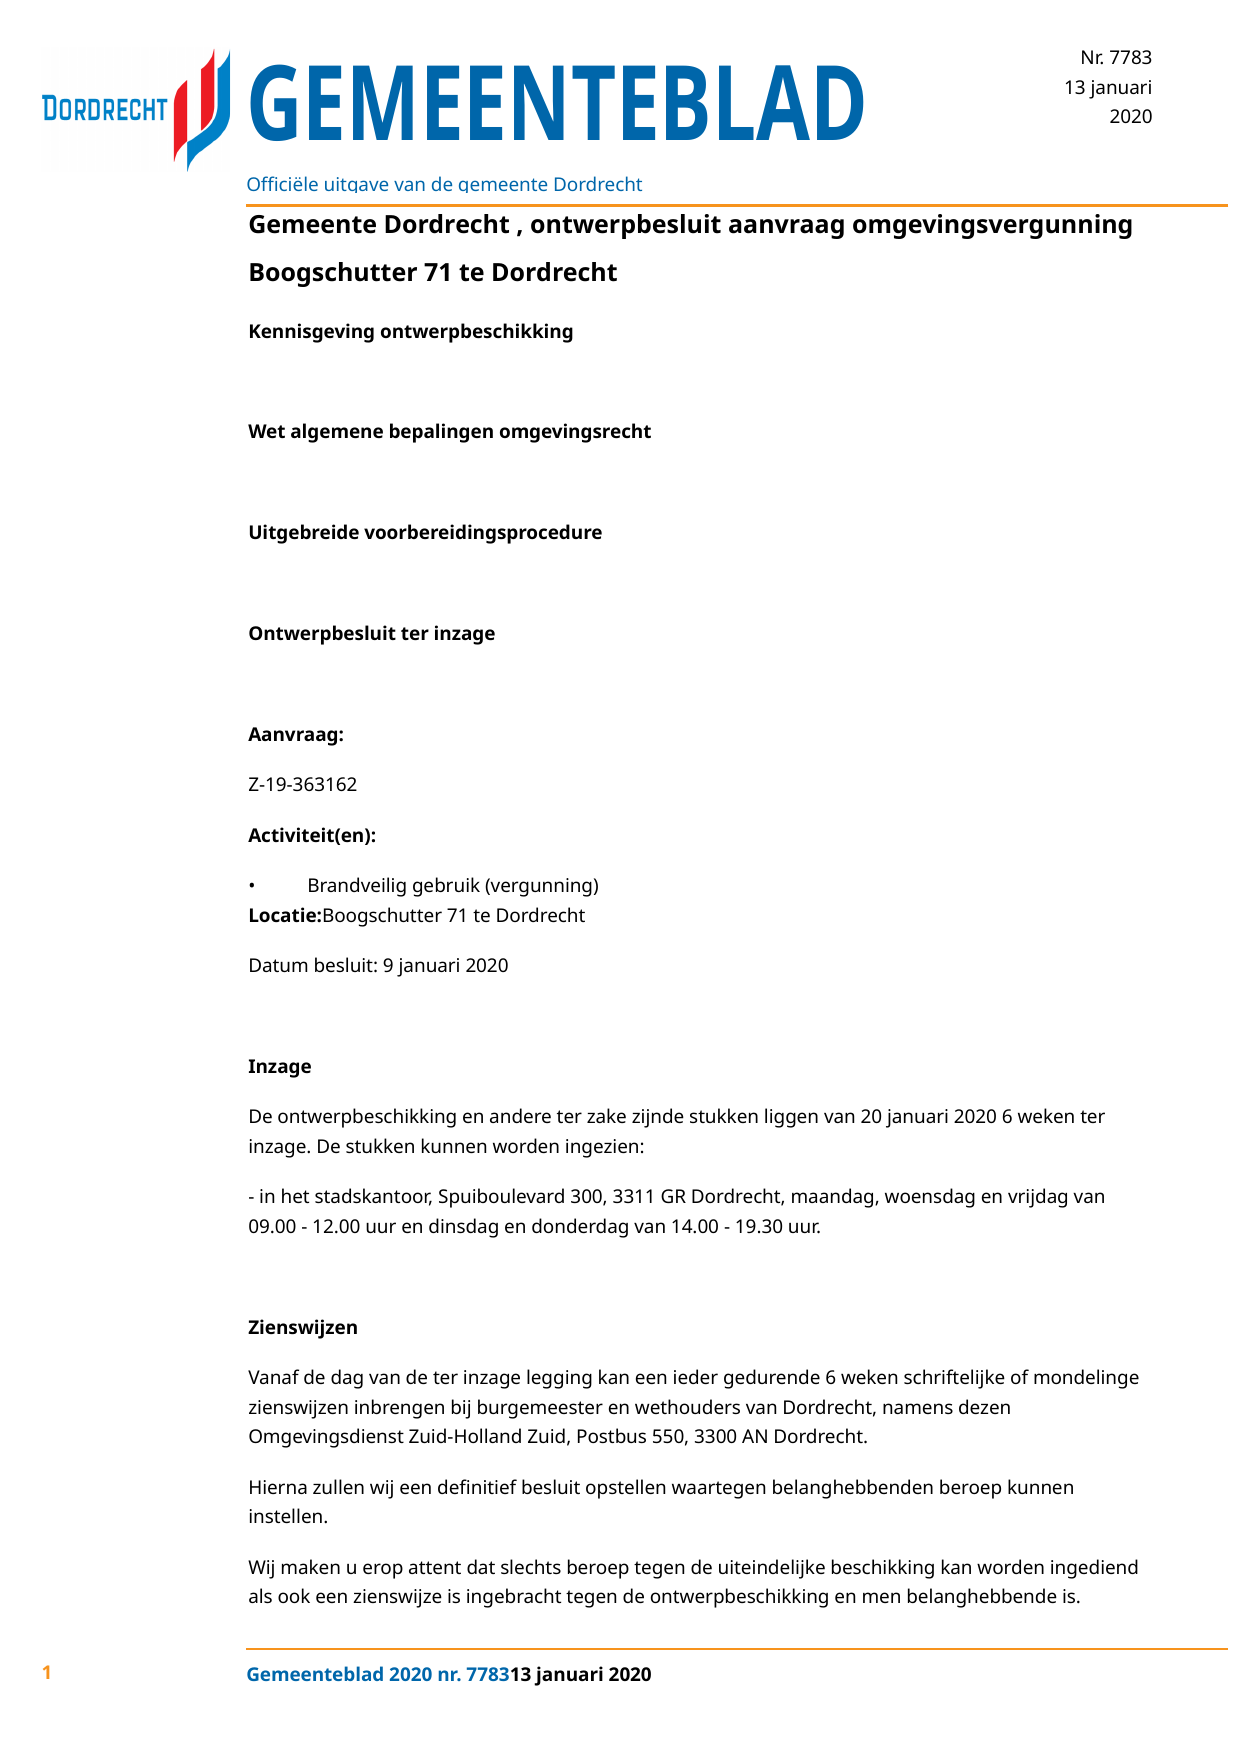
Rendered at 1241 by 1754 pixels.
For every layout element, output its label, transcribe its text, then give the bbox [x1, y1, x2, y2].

text Datum besluit: 9 januari 2020 [248, 952, 1152, 978]
text Wet algemene bepalingen omgevingsrecht [248, 419, 1152, 444]
text Zienswijzen [248, 1314, 1152, 1340]
picture [41, 47, 231, 172]
text De ontwerpbeschikking en andere ter zake zijnde stukken liggen van 20 januari 2020 6 weken ter inzage. De stukken kunnen worden ingezien: [248, 1104, 1152, 1159]
text Gemeente Dordrecht , ontwerpbesluit aanvraag omgevingsvergunning Boogschutter 71 te Dordrecht [248, 207, 1152, 288]
list Brandveilig gebruik (vergunning) [248, 872, 1152, 898]
text Aanvraag: [248, 721, 1152, 747]
text Z-19-363162 [248, 772, 1152, 797]
text Activiteit(en): [248, 822, 1152, 848]
text Hierna zullen wij een definitief besluit opstellen waartegen belanghebbenden beroep kunnen instellen. [248, 1474, 1152, 1529]
text Ontwerpbesluit ter inzage [248, 620, 1152, 646]
text Inzage [248, 1053, 1152, 1079]
text Wij maken u erop attent dat slechts beroep tegen de uiteindelijke beschikking kan worden ingediend als ook een zienswijze is ingebracht tegen de ontwerpbeschikking en men belanghebbende is. [248, 1554, 1152, 1609]
text Uitgebreide voorbereidingsprocedure [248, 519, 1152, 545]
text Locatie:Boogschutter 71 te Dordrecht [248, 902, 1152, 928]
text Kennisgeving ontwerpbeschikking [248, 318, 1152, 344]
text - in het stadskantoor, Spuiboulevard 300, 3311 GR Dordrecht, maandag, woensdag en vrijdag van 09.00 - 12.00 uur en dinsdag en donderdag van 14.00 - 19.30 uur. [248, 1184, 1152, 1239]
text Vanaf de dag van de ter inzage legging kan een ieder gedurende 6 weken schriftelijke of mondelinge zienswijzen inbrengen bij burgemeester en wethouders van Dordrecht, namens dezen Omgevingsdienst Zuid-Holland Zuid, Postbus 550, 3300 AN Dordrecht. [248, 1364, 1152, 1449]
